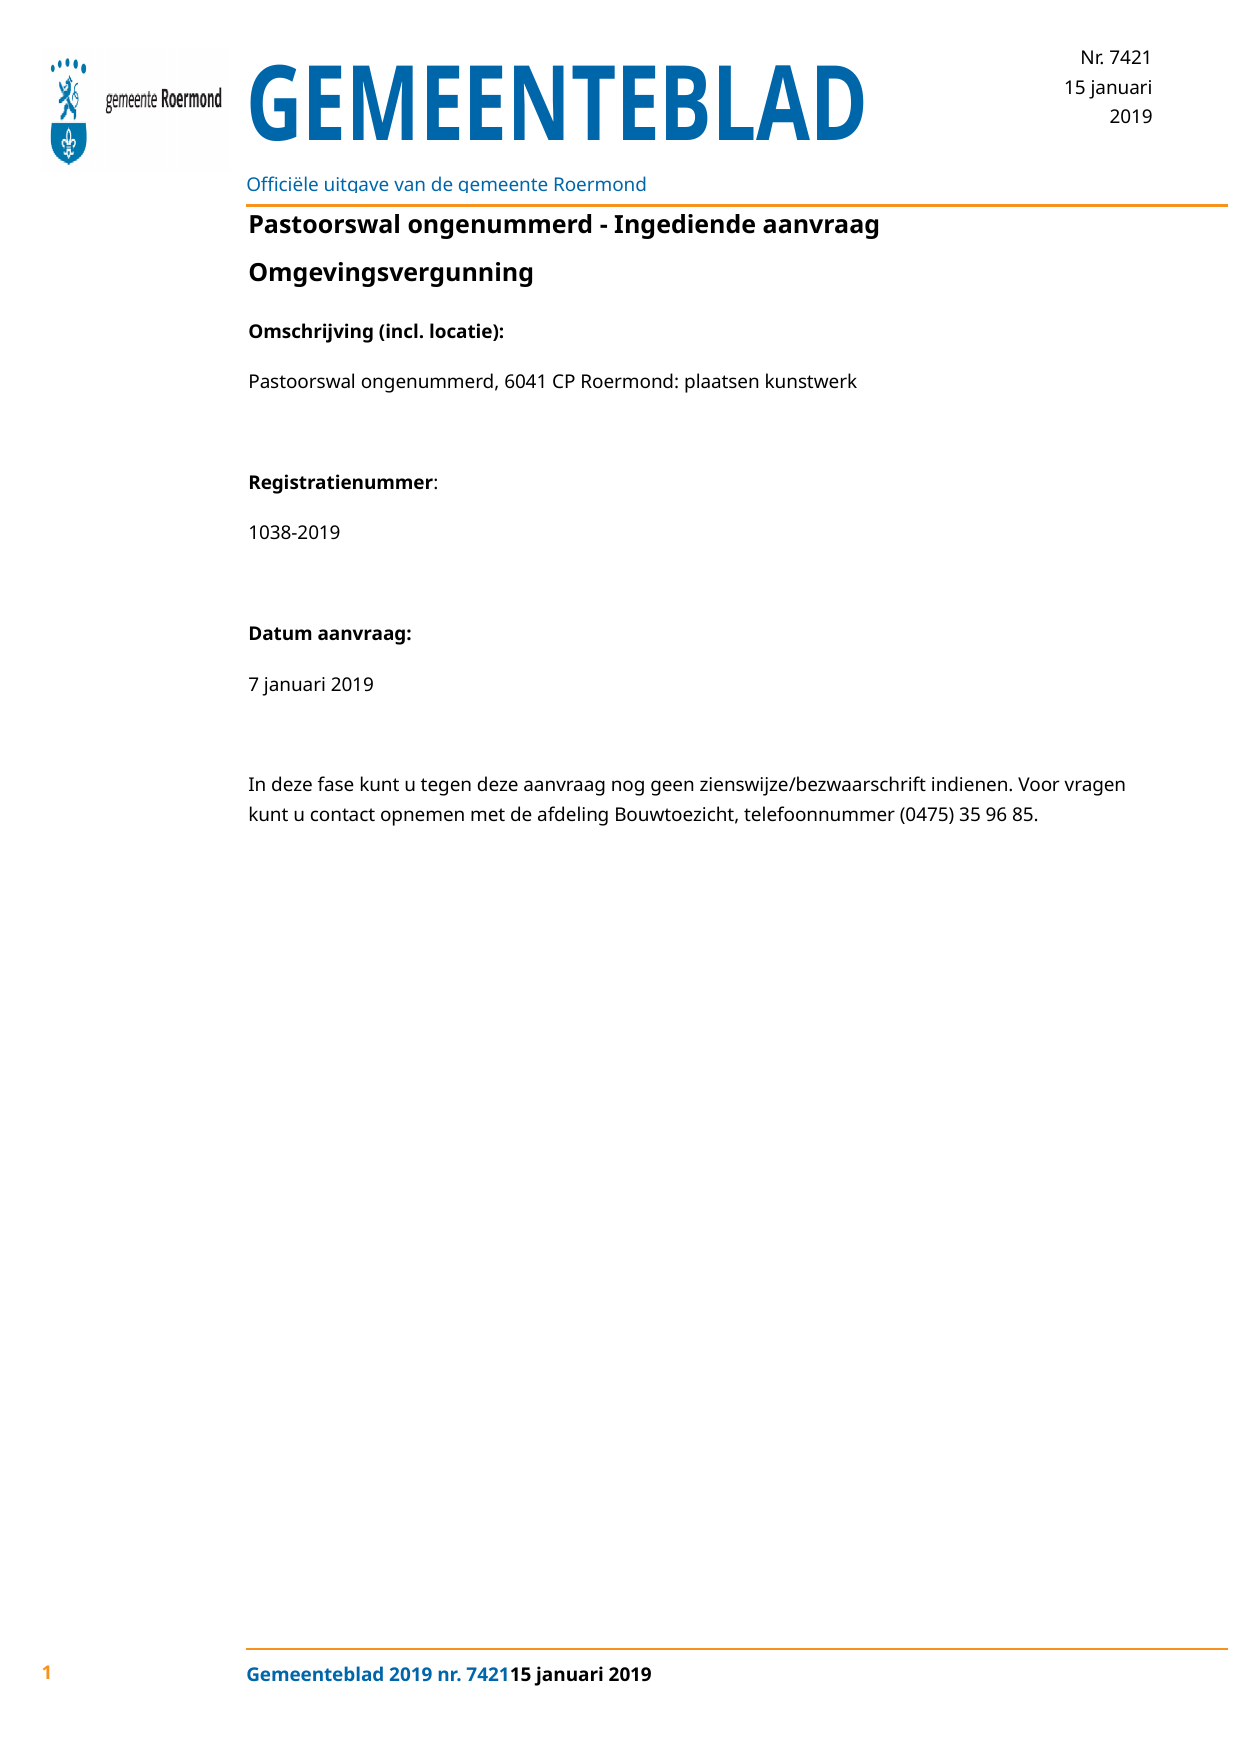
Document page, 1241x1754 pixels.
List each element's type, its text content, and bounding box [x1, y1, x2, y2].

text 7 januari 2019 [248, 671, 1152, 697]
text 1038-2019 [248, 519, 1152, 545]
text Pastoorswal ongenummerd, 6041 CP Roermond: plaatsen kunstwerk [248, 368, 1152, 394]
text Omschrijving (incl. locatie): [248, 318, 1152, 344]
text Registratienummer: [248, 469, 1152, 495]
text Pastoorswal ongenummerd - Ingediende aanvraag Omgevingsvergunning [248, 207, 1152, 288]
picture [41, 47, 231, 172]
text Datum aanvraag: [248, 620, 1152, 646]
text In deze fase kunt u tegen deze aanvraag nog geen zienswijze/bezwaarschrift indienen. Voor vragen kunt u contact opnemen met de afdeling Bouwtoezicht, telefoonnummer (0475) 35 96 85. [248, 772, 1152, 827]
